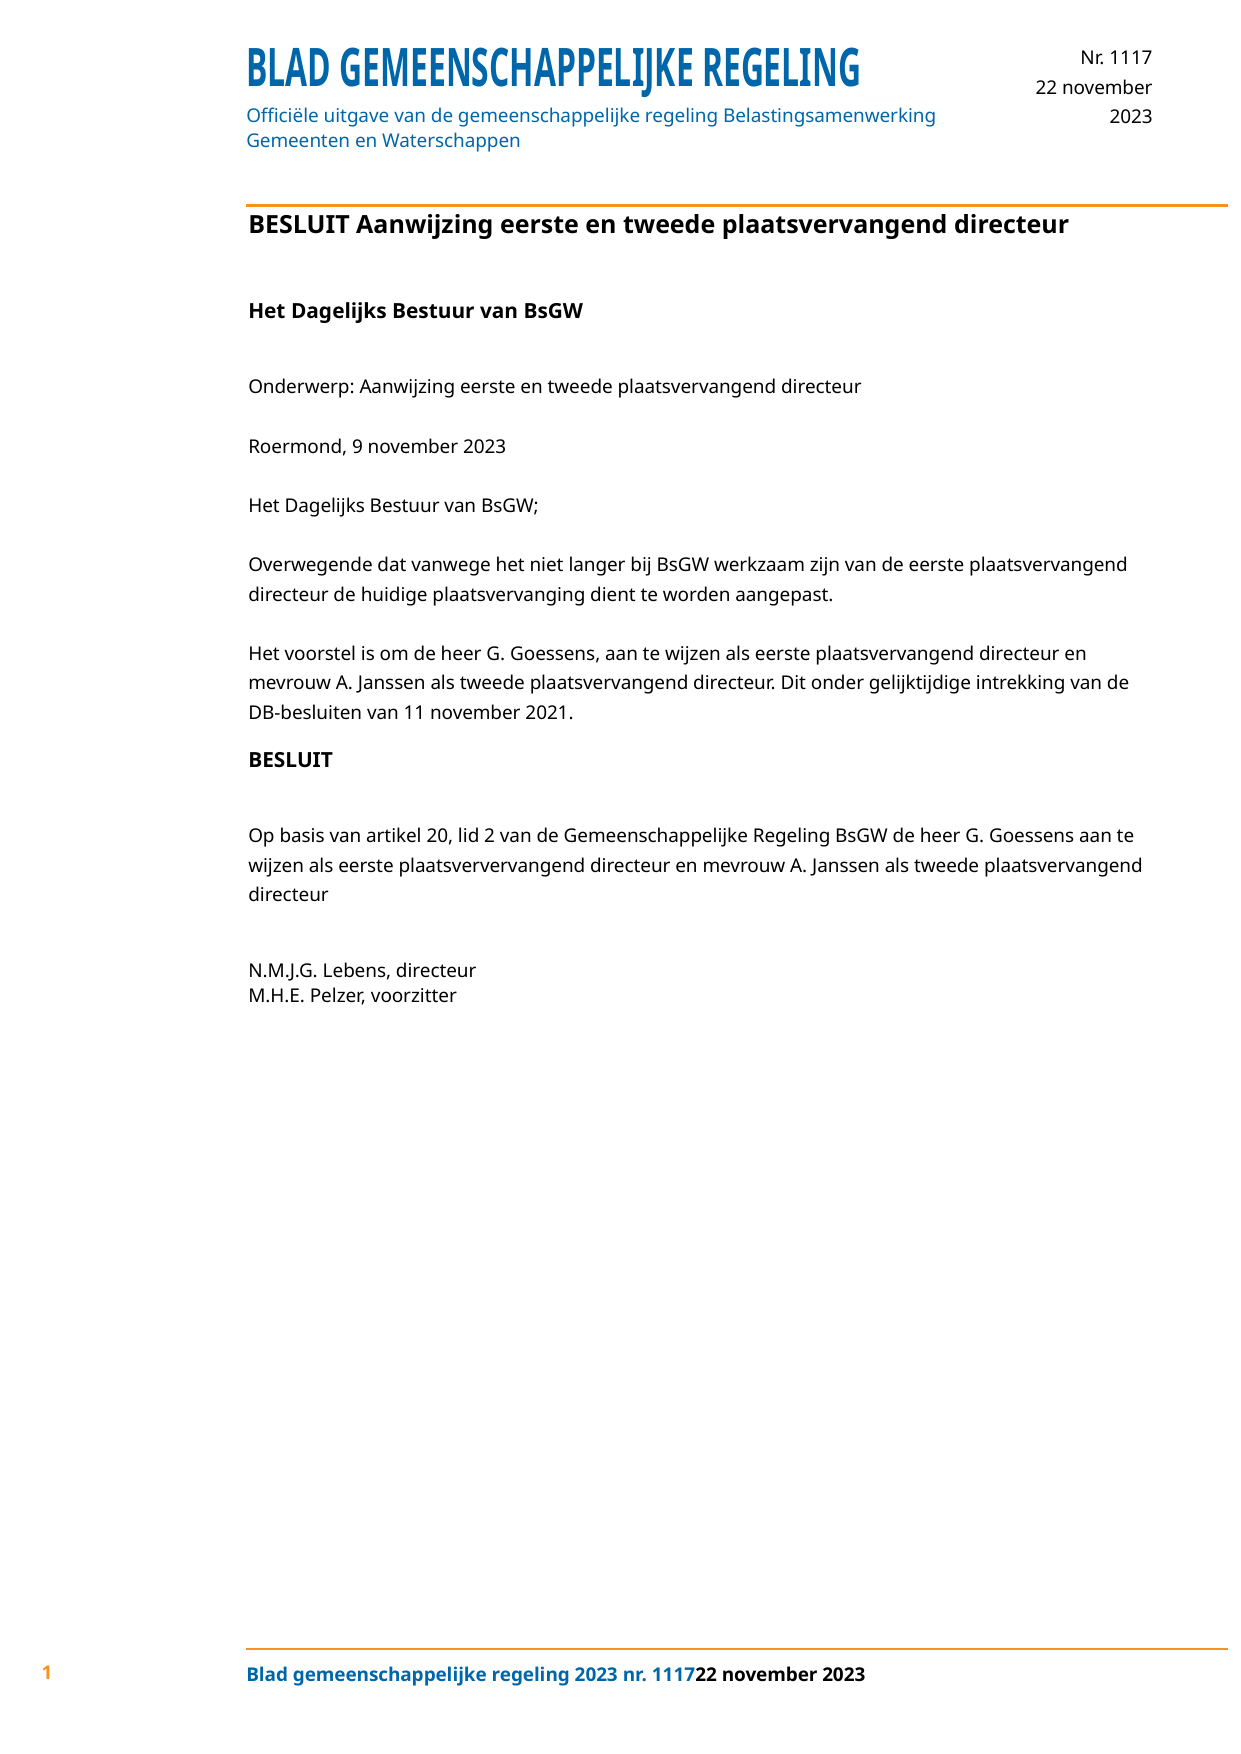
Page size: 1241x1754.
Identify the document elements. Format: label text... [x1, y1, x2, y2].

picture [41, 47, 231, 172]
text Roermond, 9 november 2023 [248, 433, 1152, 459]
text Het voorstel is om de heer G. Goessens, aan te wijzen als eerste plaatsvervangend directeur en mevrouw A. Janssen als tweede plaatsvervangend directeur. Dit onder gelijktijdige intrekking van de DB-besluiten van 11 november 2021. [248, 640, 1152, 725]
text BESLUIT Aanwijzing eerste en tweede plaatsvervangend directeur [248, 207, 1152, 241]
text N.M.J.G. Lebens, directeur [248, 957, 1152, 983]
text Overwegende dat vanwege het niet langer bij BsGW werkzaam zijn van de eerste plaatsvervangend directeur de huidige plaatsvervanging dient te worden aangepast. [248, 551, 1152, 607]
text Onderwerp: Aanwijzing eerste en tweede plaatsvervangend directeur [248, 374, 1152, 399]
text Het Dagelijks Bestuur van BsGW; [248, 492, 1152, 518]
text M.H.E. Pelzer, voorzitter [248, 983, 1152, 1008]
text Op basis van artikel 20, lid 2 van de Gemeenschappelijke Regeling BsGW de heer G. Goessens aan te wijzen als eerste plaatsververvangend directeur en mevrouw A. Janssen als tweede plaatsvervangend directeur [248, 822, 1152, 907]
text BESLUIT [248, 745, 1152, 773]
text Het Dagelijks Bestuur van BsGW [248, 296, 1152, 324]
